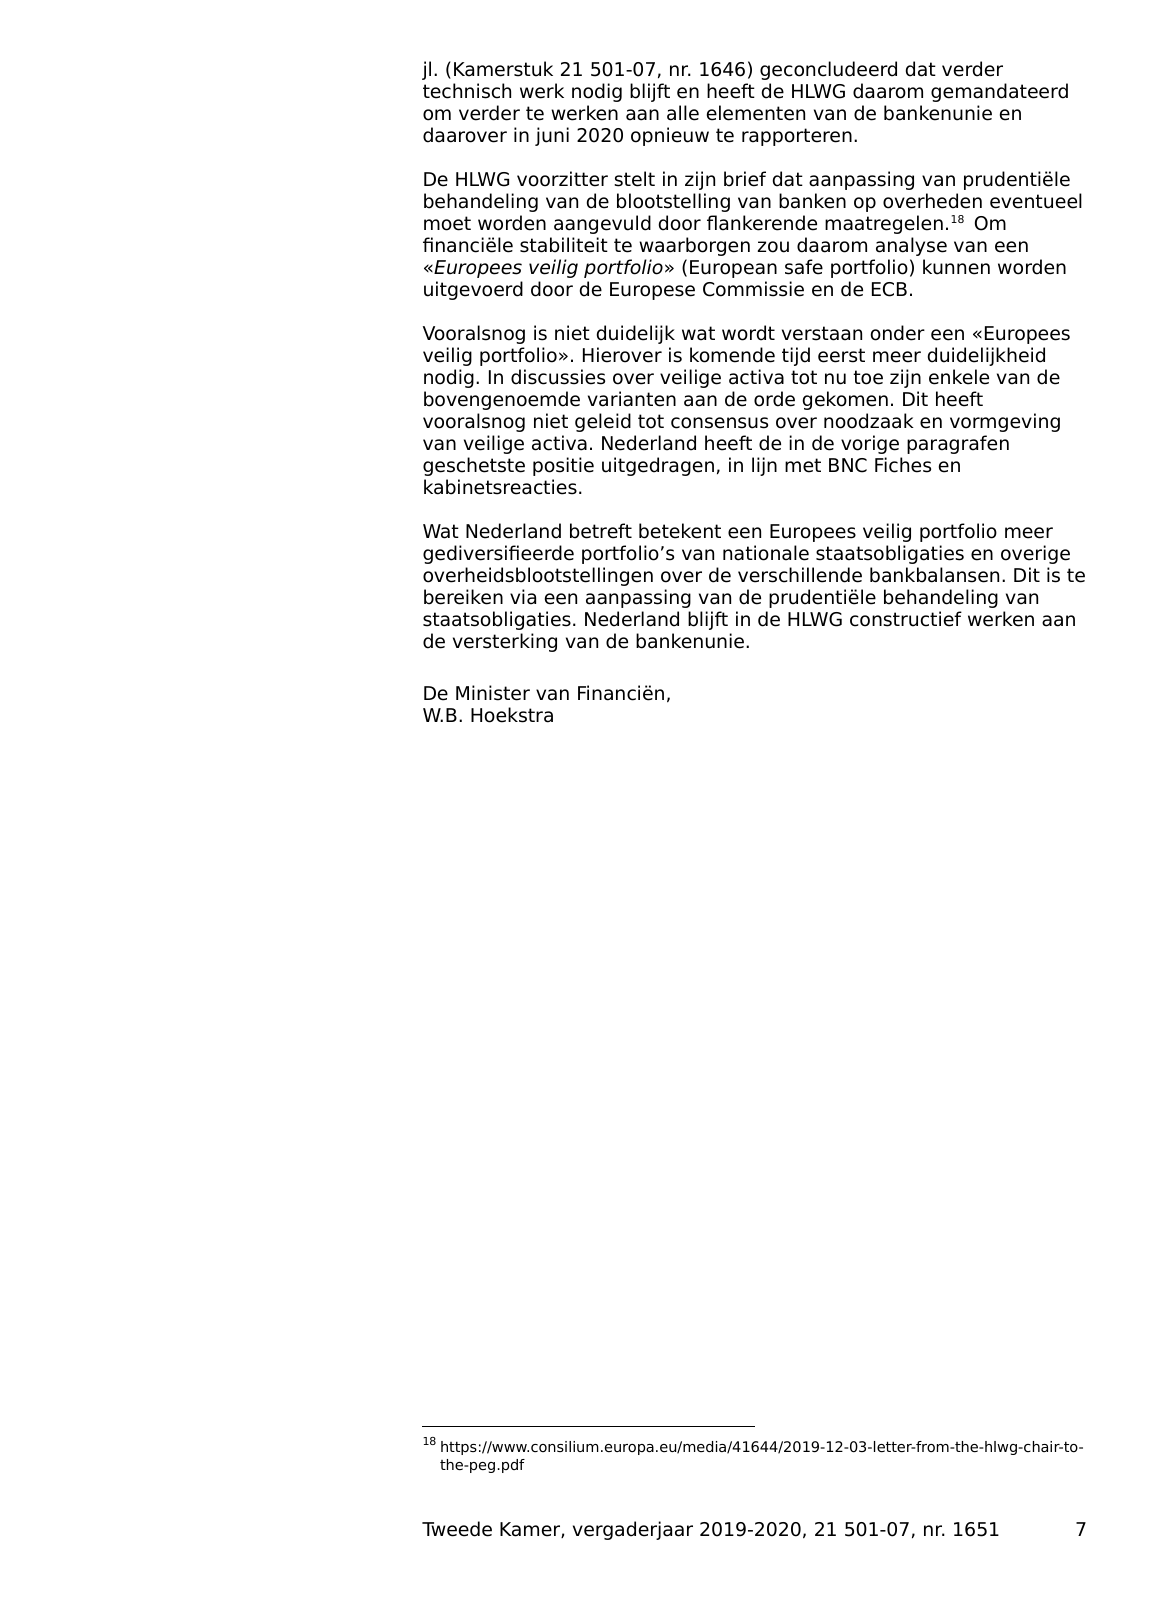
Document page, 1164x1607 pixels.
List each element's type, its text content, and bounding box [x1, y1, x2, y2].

text https://www.consilium.europa.eu/media/41644/2019-12-03-letter-from-the-hlwg-chair-to-the-peg.pdf [422, 1435, 1087, 1474]
text Wat Nederland betreft betekent een Europees veilig portfolio meer gediversifieerde portfolio’s van nationale staatsobligaties en overige overheidsblootstellingen over de verschillende bankbalansen. Dit is te bereiken via een aanpassing van de prudentiële behandeling van staatsobligaties. Nederland blijft in de HLWG constructief werken aan de versterking van de bankenunie. [422, 521, 1087, 653]
text jl. (Kamerstuk 21 501-07, nr. 1646) geconcludeerd dat verder technisch werk nodig blijft en heeft de HLWG daarom gemandateerd om verder te werken aan alle elementen van de bankenunie en daarover in juni 2020 opnieuw te rapporteren. [422, 59, 1087, 147]
text Vooralsnog is niet duidelijk wat wordt verstaan onder een «Europees veilig portfolio». Hierover is komende tijd eerst meer duidelijkheid nodig. In discussies over veilige activa tot nu toe zijn enkele van de bovengenoemde varianten aan de orde gekomen. Dit heeft vooralsnog niet geleid tot consensus over noodzaak en vormgeving van veilige activa. Nederland heeft de in de vorige paragrafen geschetste positie uitgedragen, in lijn met BNC Fiches en kabinetsreacties. [422, 323, 1087, 499]
text De HLWG voorzitter stelt in zijn brief dat aanpassing van prudentiële behandeling van de blootstelling van banken op overheden eventueel moet worden aangevuld door flankerende maatregelen. Om financiële stabiliteit te waarborgen zou daarom analyse van een «Europees veilig portfolio» (European safe portfolio) kunnen worden uitgevoerd door de Europese Commissie en de ECB. [422, 169, 1087, 301]
text De Minister van Financiën, W.B. Hoekstra [422, 683, 1087, 727]
